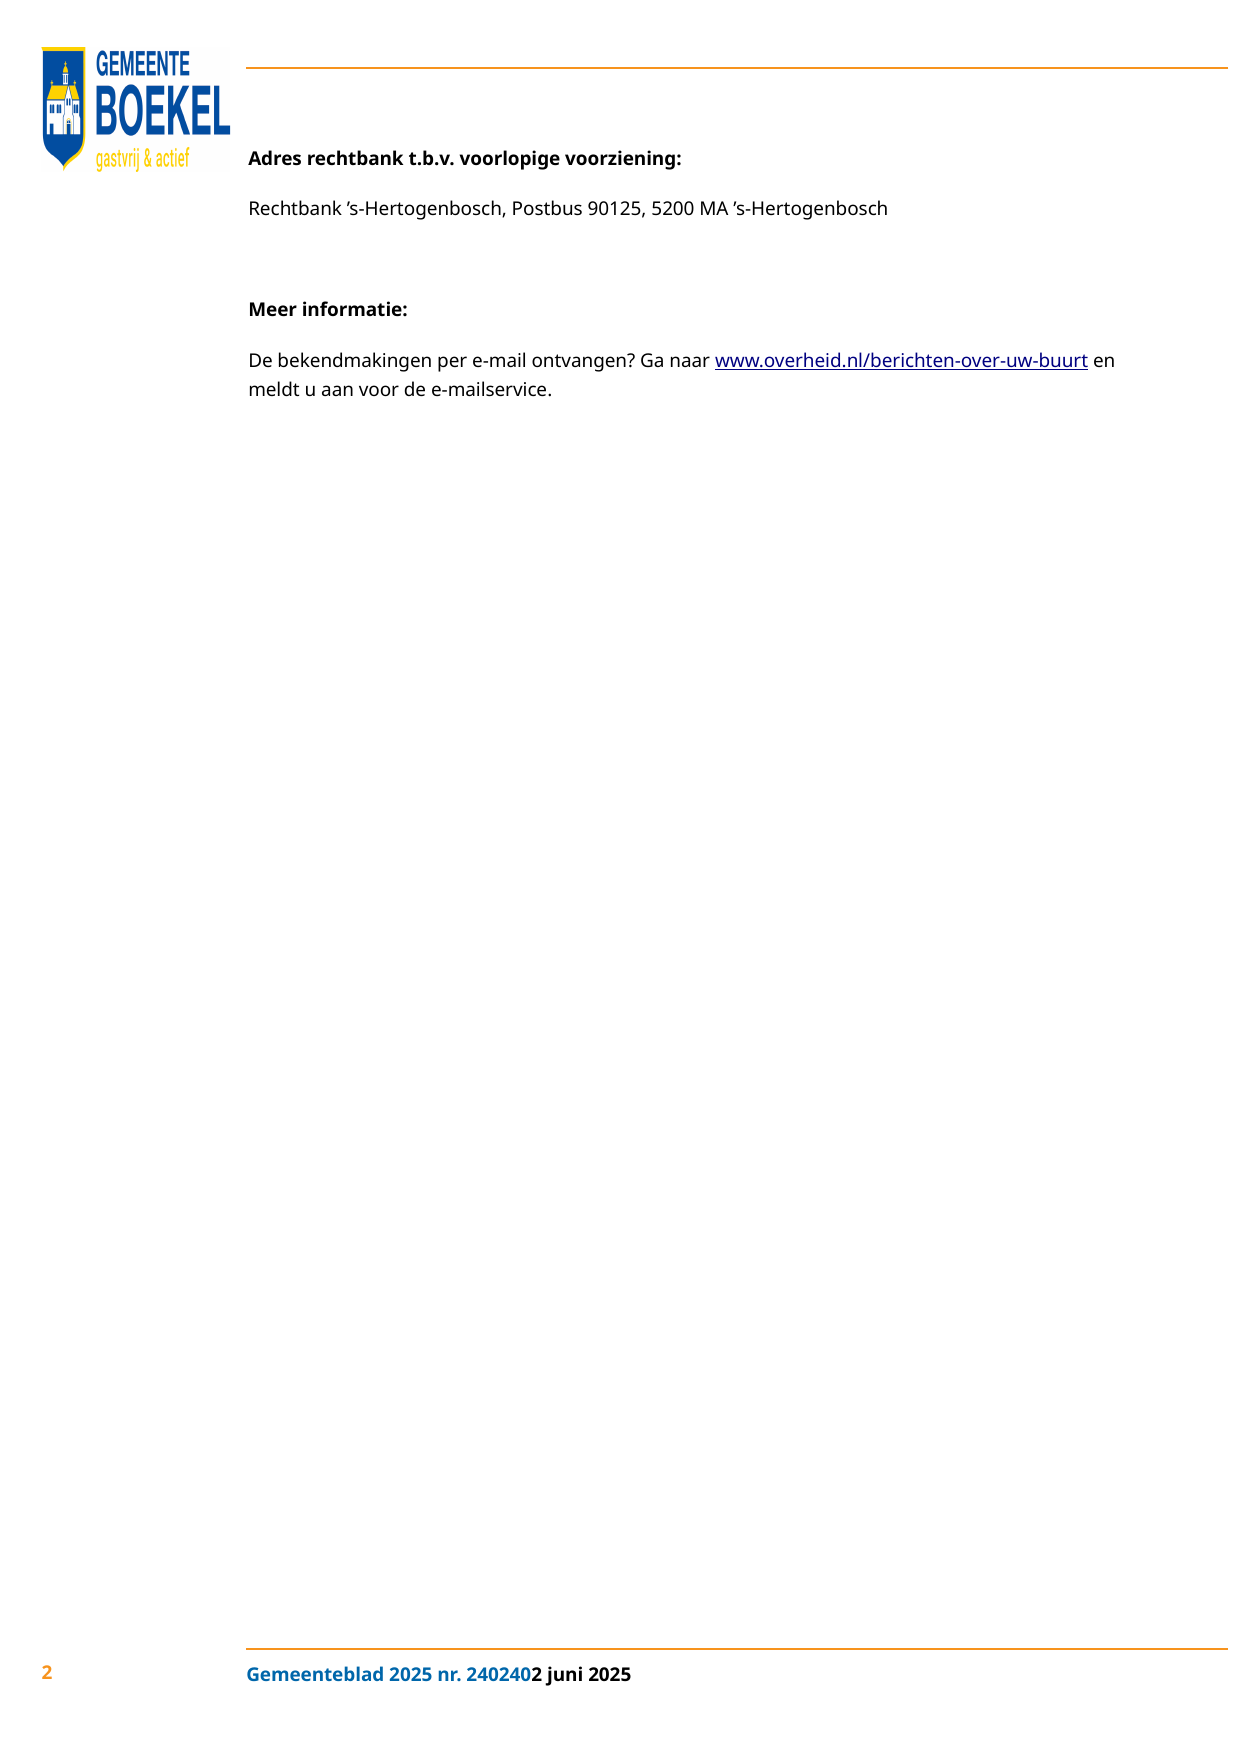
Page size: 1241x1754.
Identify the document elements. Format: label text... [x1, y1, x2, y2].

picture [41, 47, 231, 172]
text Adres rechtbank t.b.v. voorlopige voorziening: [248, 145, 1152, 171]
text Rechtbank ’s-Hertogenbosch, Postbus 90125, 5200 MA ’s-Hertogenbosch [248, 196, 1152, 221]
text Meer informatie: [248, 296, 1152, 322]
text De bekendmakingen per e-mail ontvangen? Ga naar www.overheid.nl/berichten-over-uw-buurt en meldt u aan voor de e-mailservice. [248, 347, 1152, 402]
